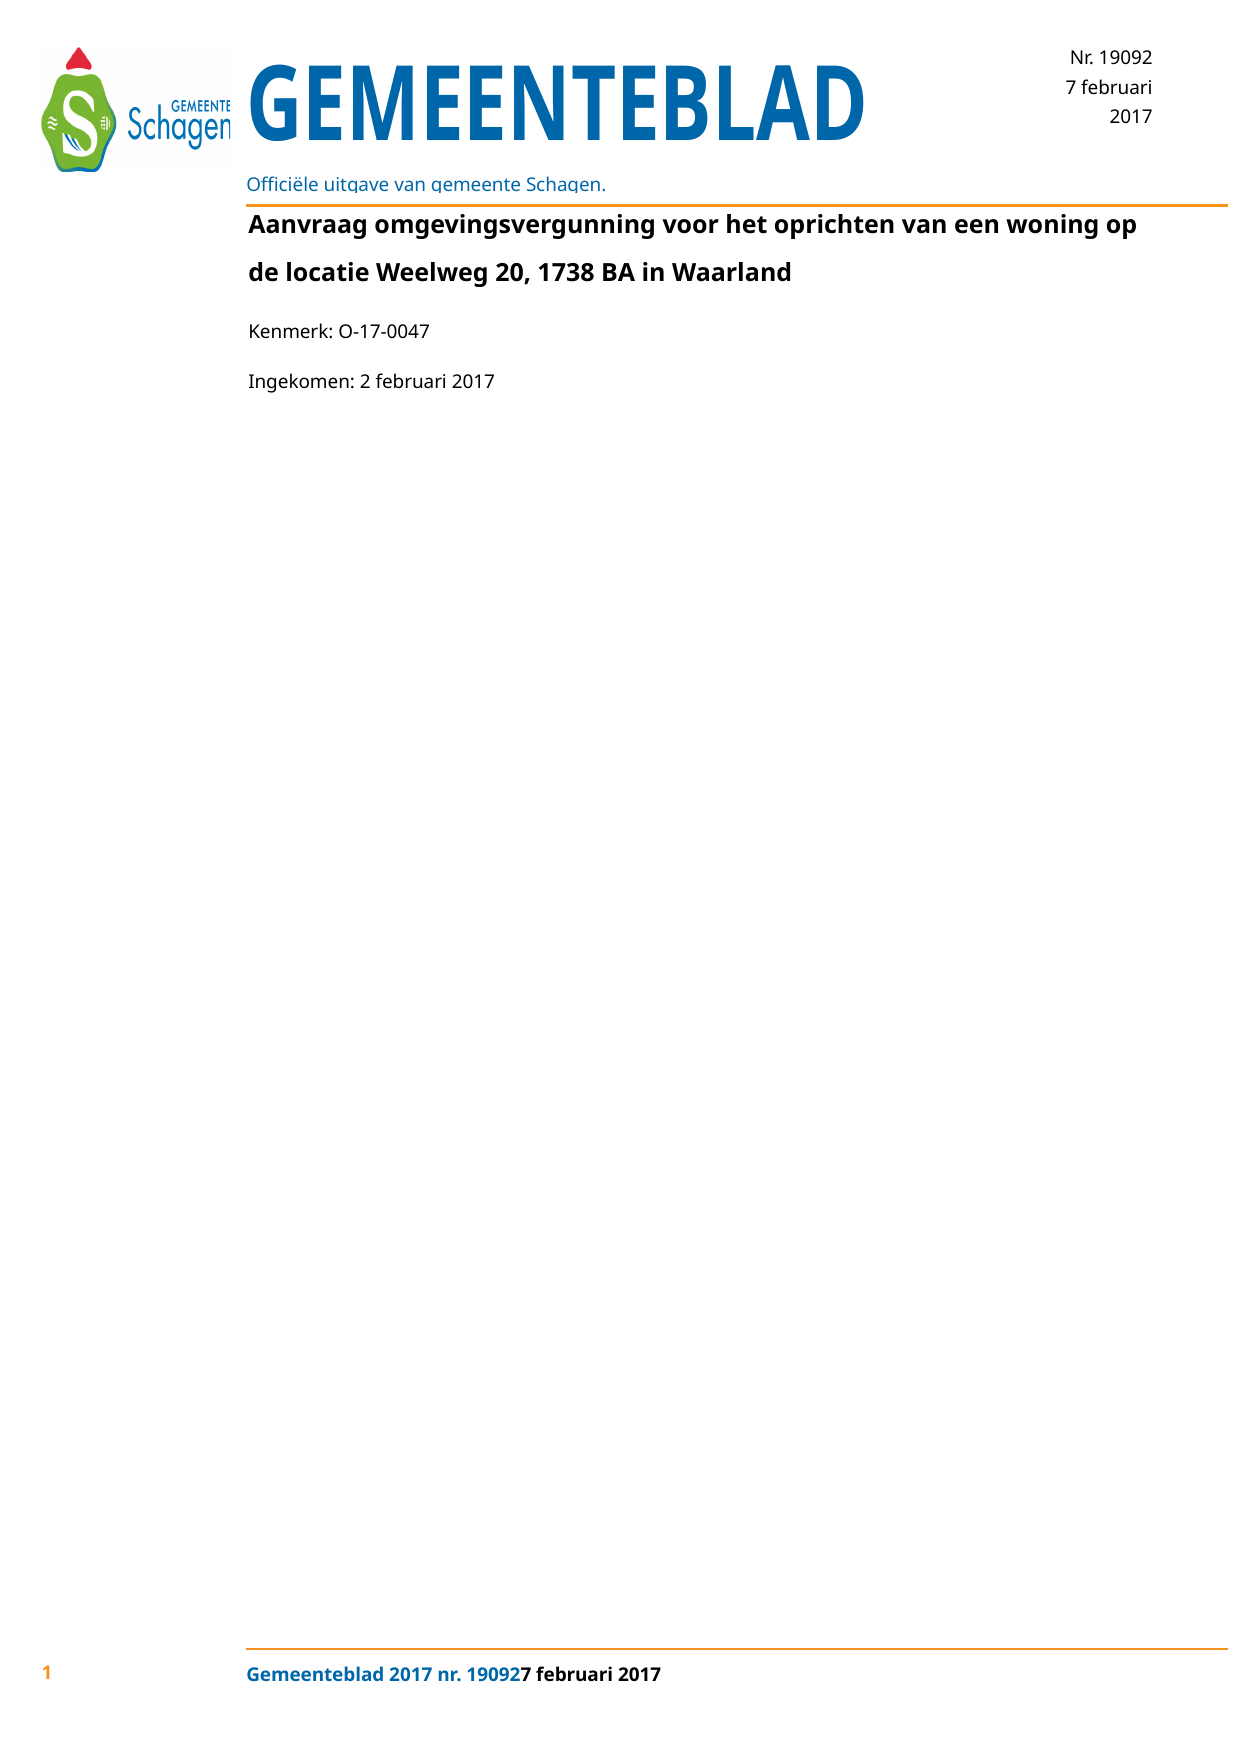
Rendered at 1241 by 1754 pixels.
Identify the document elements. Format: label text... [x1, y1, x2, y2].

picture [41, 47, 231, 172]
text Ingekomen: 2 februari 2017 [248, 368, 1152, 394]
text Kenmerk: O-17-0047 [248, 318, 1152, 344]
text Aanvraag omgevingsvergunning voor het oprichten van een woning op de locatie Weelweg 20, 1738 BA in Waarland [248, 207, 1152, 288]
